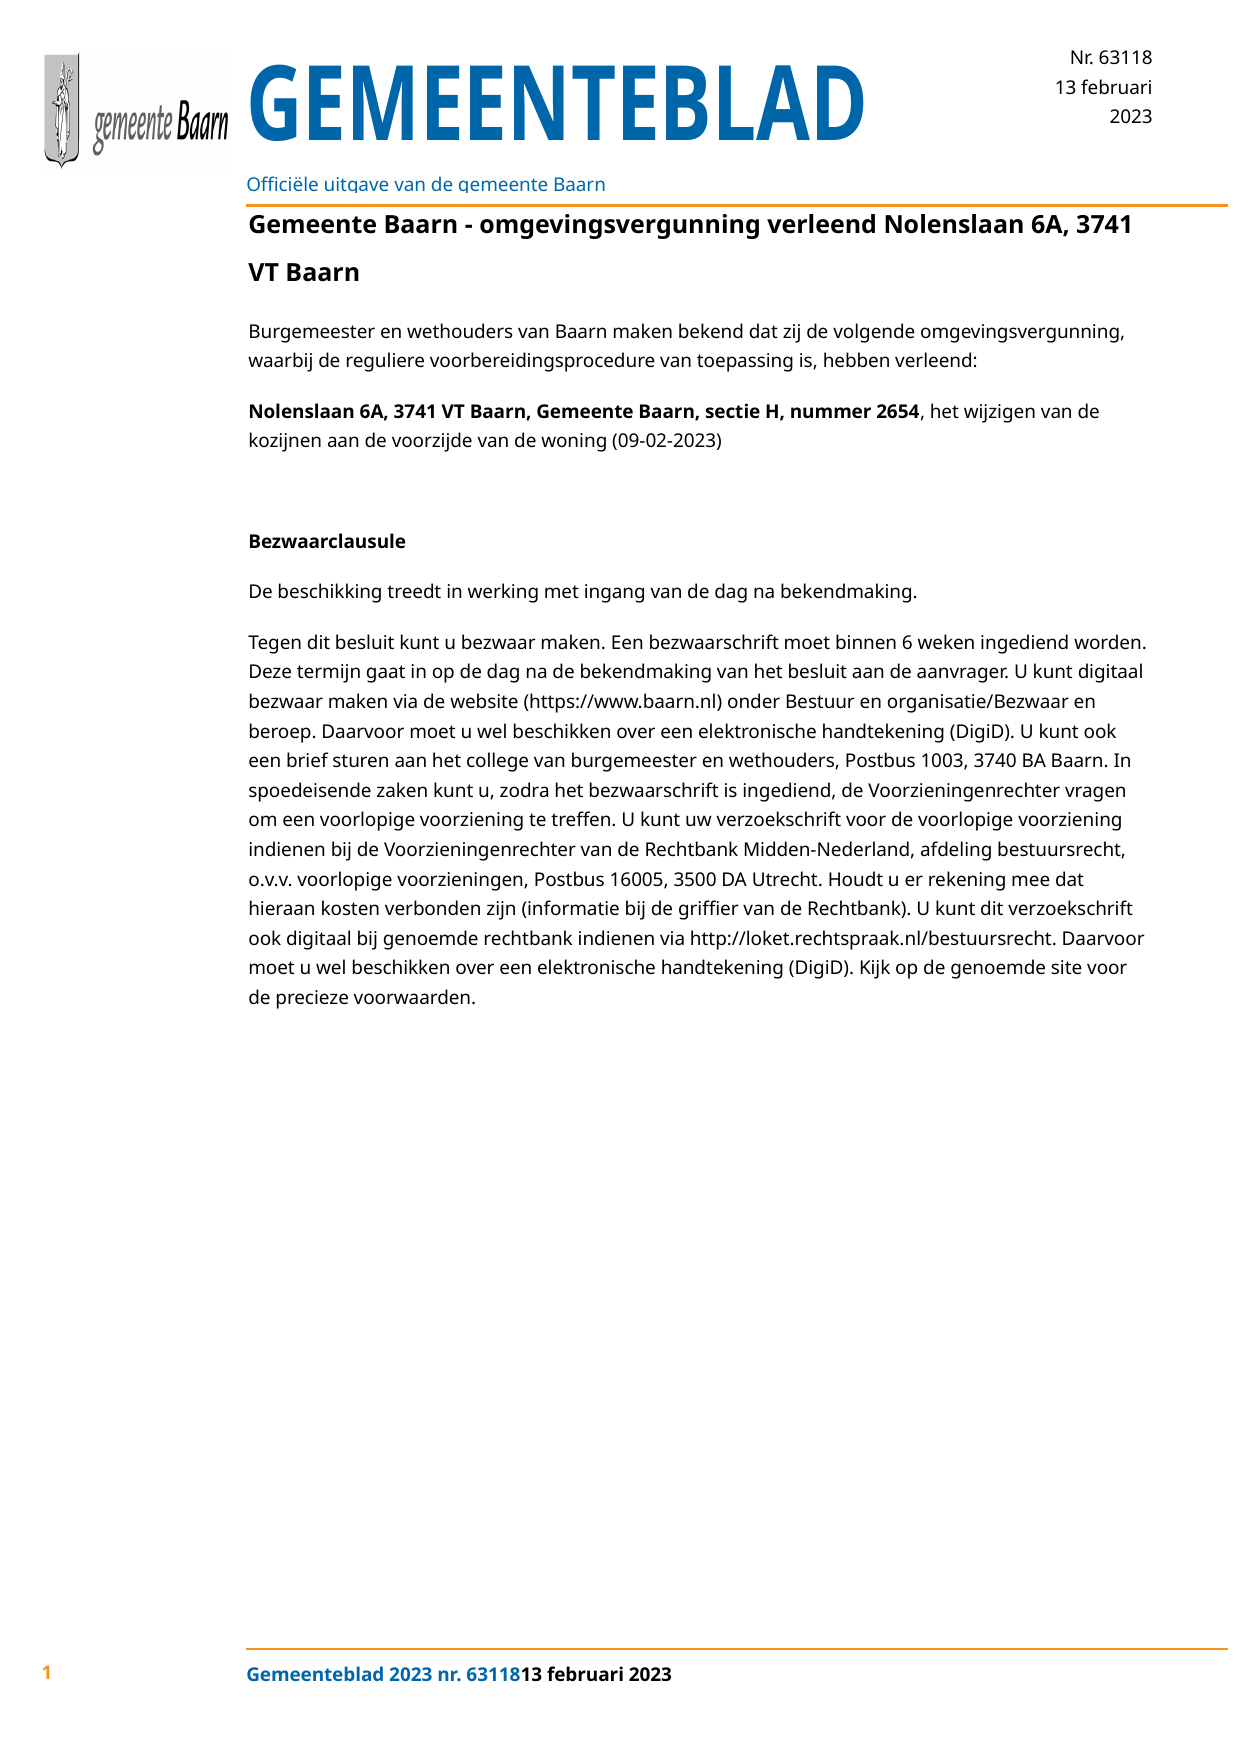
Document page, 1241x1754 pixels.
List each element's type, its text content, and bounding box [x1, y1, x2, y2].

text Bezwaarclausule [248, 528, 1152, 554]
text Burgemeester en wethouders van Baarn maken bekend dat zij de volgende omgevingsvergunning, waarbij de reguliere voorbereidingsprocedure van toepassing is, hebben verleend: [248, 318, 1152, 373]
text Nolenslaan 6A, 3741 VT Baarn, Gemeente Baarn, sectie H, nummer 2654, het wijzigen van de kozijnen aan de voorzijde van de woning (09-02-2023) [248, 398, 1152, 453]
text De beschikking treedt in werking met ingang van de dag na bekendmaking. [248, 579, 1152, 604]
text Tegen dit besluit kunt u bezwaar maken. Een bezwaarschrift moet binnen 6 weken ingediend worden. Deze termijn gaat in op de dag na de bekendmaking van het besluit aan de aanvrager. U kunt digitaal bezwaar maken via de website (https://www.baarn.nl) onder Bestuur en organisatie/Bezwaar en beroep. Daarvoor moet u wel beschikken over een elektronische handtekening (DigiD). U kunt ook een brief sturen aan het college van burgemeester en wethouders, Postbus 1003, 3740 BA Baarn. In spoedeisende zaken kunt u, zodra het bezwaarschrift is ingediend, de Voorzieningenrechter vragen om een voorlopige voorziening te treffen. U kunt uw verzoekschrift voor de voorlopige voorziening indienen bij de Voorzieningenrechter van de Rechtbank Midden-Nederland, afdeling bestuursrecht, o.v.v. voorlopige voorzieningen, Postbus 16005, 3500 DA Utrecht. Houdt u er rekening mee dat hieraan kosten verbonden zijn (informatie bij de griffier van de Rechtbank). U kunt dit verzoekschrift ook digitaal bij genoemde rechtbank indienen via http://loket.rechtspraak.nl/bestuursrecht. Daarvoor moet u wel beschikken over een elektronische handtekening (DigiD). Kijk op de genoemde site voor de precieze voorwaarden. [248, 629, 1152, 1010]
picture [41, 47, 231, 172]
text Gemeente Baarn - omgevingsvergunning verleend Nolenslaan 6A, 3741 VT Baarn [248, 207, 1152, 288]
